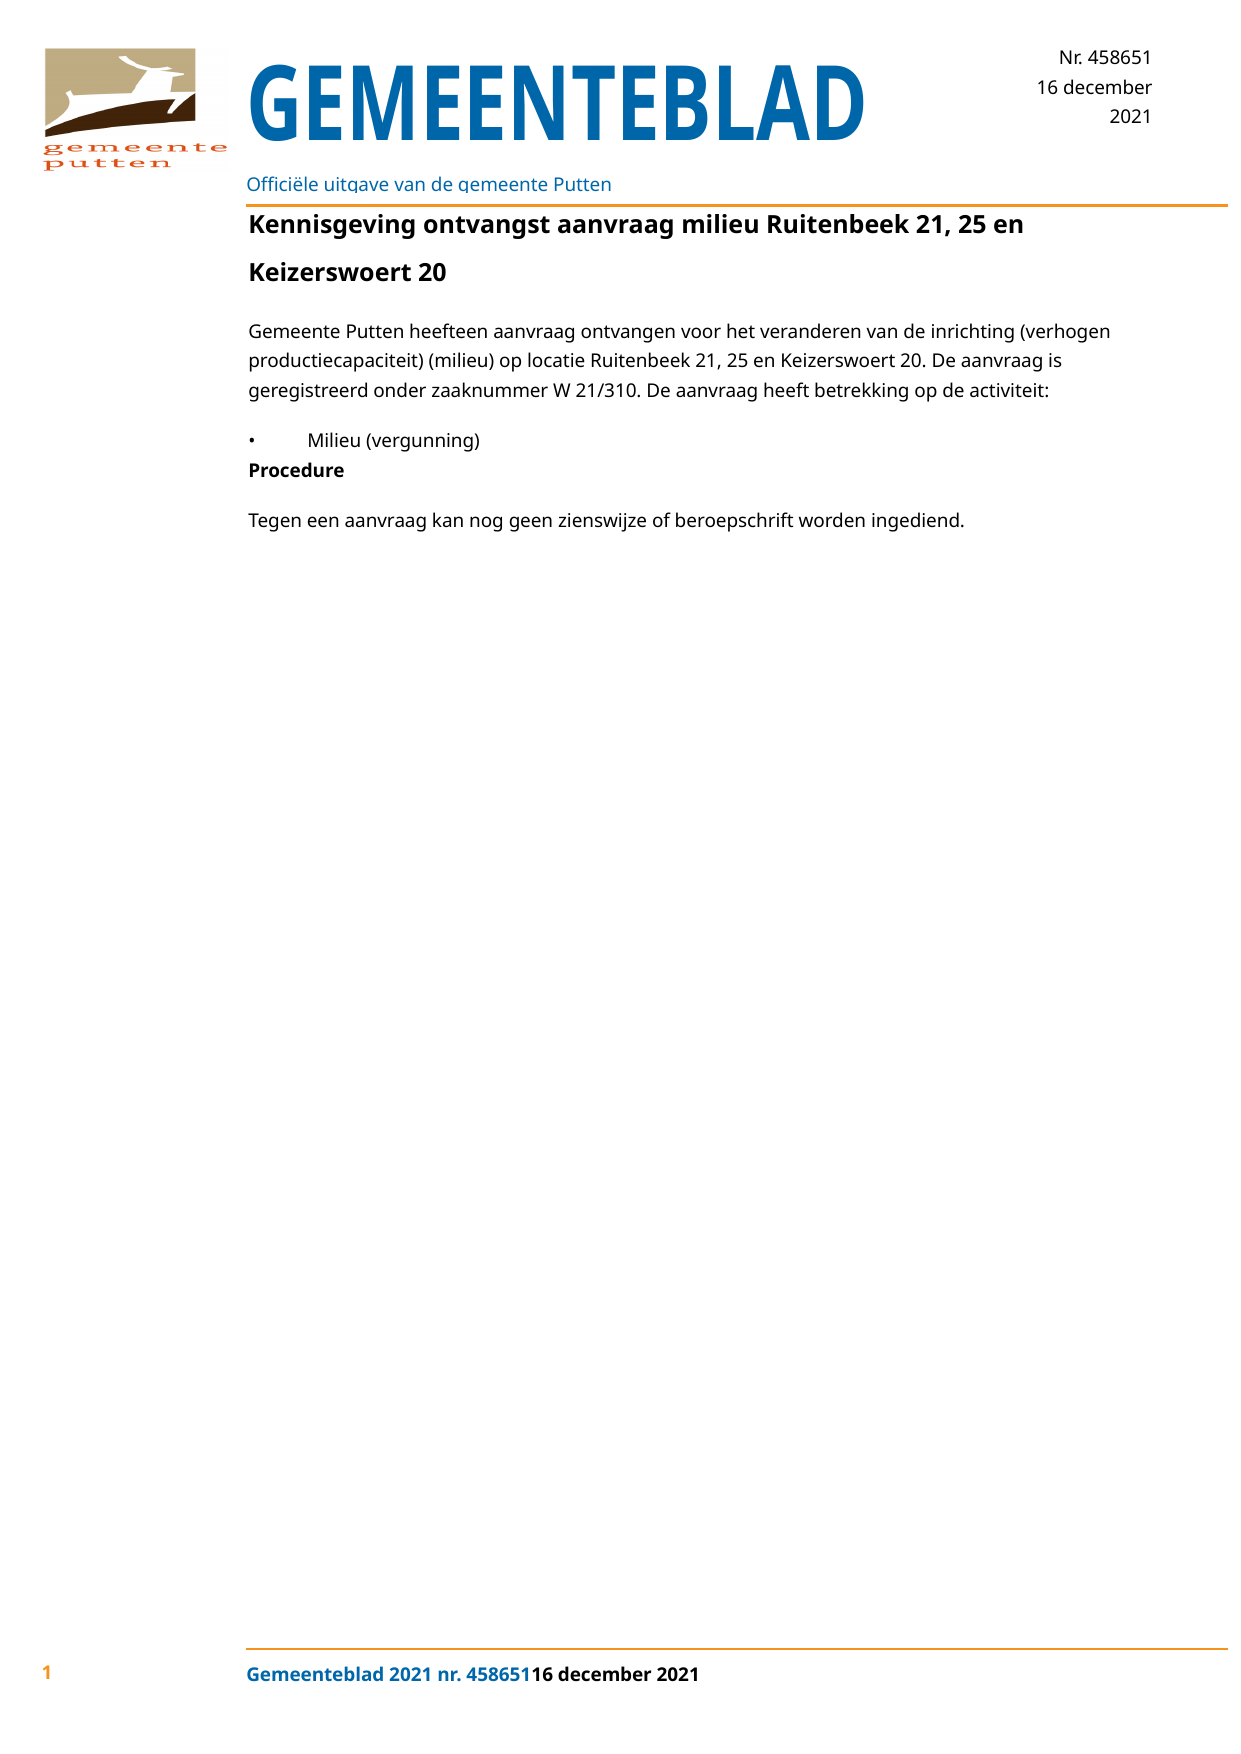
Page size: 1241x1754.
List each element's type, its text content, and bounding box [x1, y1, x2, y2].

text Gemeente Putten heefteen aanvraag ontvangen voor het veranderen van de inrichting (verhogen productiecapaciteit) (milieu) op locatie Ruitenbeek 21, 25 en Keizerswoert 20. De aanvraag is geregistreerd onder zaaknummer W 21/310. De aanvraag heeft betrekking op de activiteit: [248, 318, 1152, 403]
text Kennisgeving ontvangst aanvraag milieu Ruitenbeek 21, 25 en Keizerswoert 20 [248, 207, 1152, 288]
text Tegen een aanvraag kan nog geen zienswijze of beroepschrift worden ingediend. [248, 507, 1152, 533]
list Milieu (vergunning) [248, 427, 1152, 453]
picture [41, 47, 231, 172]
text Procedure [248, 457, 1152, 483]
